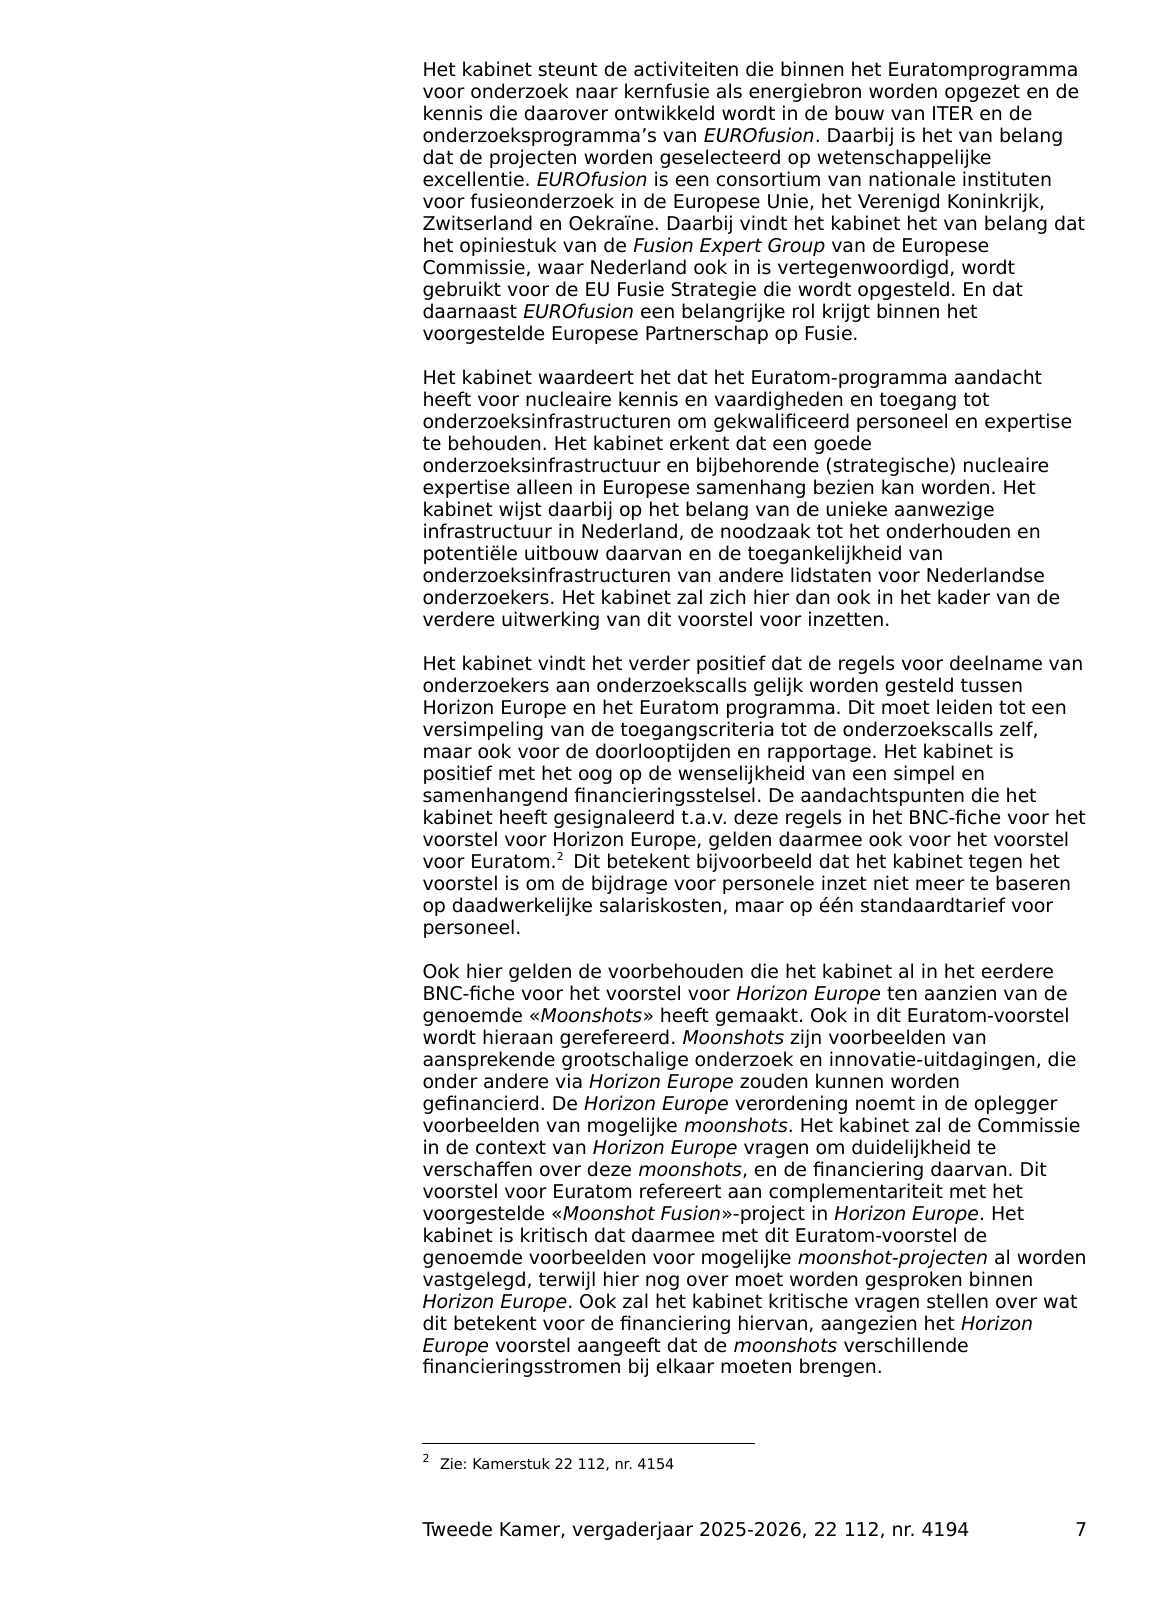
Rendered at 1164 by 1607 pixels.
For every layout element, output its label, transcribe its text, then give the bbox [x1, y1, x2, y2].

text Het kabinet steunt de activiteiten die binnen het Euratomprogramma voor onderzoek naar kernfusie als energiebron worden opgezet en de kennis die daarover ontwikkeld wordt in de bouw van ITER en de onderzoeksprogramma’s van EUROfusion. Daarbij is het van belang dat de projecten worden geselecteerd op wetenschappelijke excellentie. EUROfusion is een consortium van nationale instituten voor fusieonderzoek in de Europese Unie, het Verenigd Koninkrijk, Zwitserland en Oekraïne. Daarbij vindt het kabinet het van belang dat het opiniestuk van de Fusion Expert Group van de Europese Commissie, waar Nederland ook in is vertegenwoordigd, wordt gebruikt voor de EU Fusie Strategie die wordt opgesteld. En dat daarnaast EUROfusion een belangrijke rol krijgt binnen het voorgestelde Europese Partnerschap op Fusie. [422, 59, 1087, 345]
text Zie: Kamerstuk 22 112, nr. 4154 [422, 1452, 1087, 1474]
text Het kabinet waardeert het dat het Euratom-programma aandacht heeft voor nucleaire kennis en vaardigheden en toegang tot onderzoeksinfrastructuren om gekwalificeerd personeel en expertise te behouden. Het kabinet erkent dat een goede onderzoeksinfrastructuur en bijbehorende (strategische) nucleaire expertise alleen in Europese samenhang bezien kan worden. Het kabinet wijst daarbij op het belang van de unieke aanwezige infrastructuur in Nederland, de noodzaak tot het onderhouden en potentiële uitbouw daarvan en de toegankelijkheid van onderzoeksinfrastructuren van andere lidstaten voor Nederlandse onderzoekers. Het kabinet zal zich hier dan ook in het kader van de verdere uitwerking van dit voorstel voor inzetten. [422, 367, 1087, 631]
text Het kabinet vindt het verder positief dat de regels voor deelname van onderzoekers aan onderzoekscalls gelijk worden gesteld tussen Horizon Europe en het Euratom programma. Dit moet leiden tot een versimpeling van de toegangscriteria tot de onderzoekscalls zelf, maar ook voor de doorlooptijden en rapportage. Het kabinet is positief met het oog op de wenselijkheid van een simpel en samenhangend financieringsstelsel. De aandachtspunten die het kabinet heeft gesignaleerd t.a.v. deze regels in het BNC-fiche voor het voorstel voor Horizon Europe, gelden daarmee ook voor het voorstel voor Euratom. Dit betekent bijvoorbeeld dat het kabinet tegen het voorstel is om de bijdrage voor personele inzet niet meer te baseren op daadwerkelijke salariskosten, maar op één standaardtarief voor personeel. [422, 653, 1087, 939]
text Ook hier gelden de voorbehouden die het kabinet al in het eerdere BNC-fiche voor het voorstel voor Horizon Europe ten aanzien van de genoemde «Moonshots» heeft gemaakt. Ook in dit Euratom-voorstel wordt hieraan gerefereerd. Moonshots zijn voorbeelden van aansprekende grootschalige onderzoek en innovatie-uitdagingen, die onder andere via Horizon Europe zouden kunnen worden gefinancierd. De Horizon Europe verordening noemt in de oplegger voorbeelden van mogelijke moonshots. Het kabinet zal de Commissie in de context van Horizon Europe vragen om duidelijkheid te verschaffen over deze moonshots, en de financiering daarvan. Dit voorstel voor Euratom refereert aan complementariteit met het voorgestelde «Moonshot Fusion»-project in Horizon Europe. Het kabinet is kritisch dat daarmee met dit Euratom-voorstel de genoemde voorbeelden voor mogelijke moonshot-projecten al worden vastgelegd, terwijl hier nog over moet worden gesproken binnen Horizon Europe. Ook zal het kabinet kritische vragen stellen over wat dit betekent voor de financiering hiervan, aangezien het Horizon Europe voorstel aangeeft dat de moonshots verschillende financieringsstromen bij elkaar moeten brengen. [422, 961, 1087, 1378]
